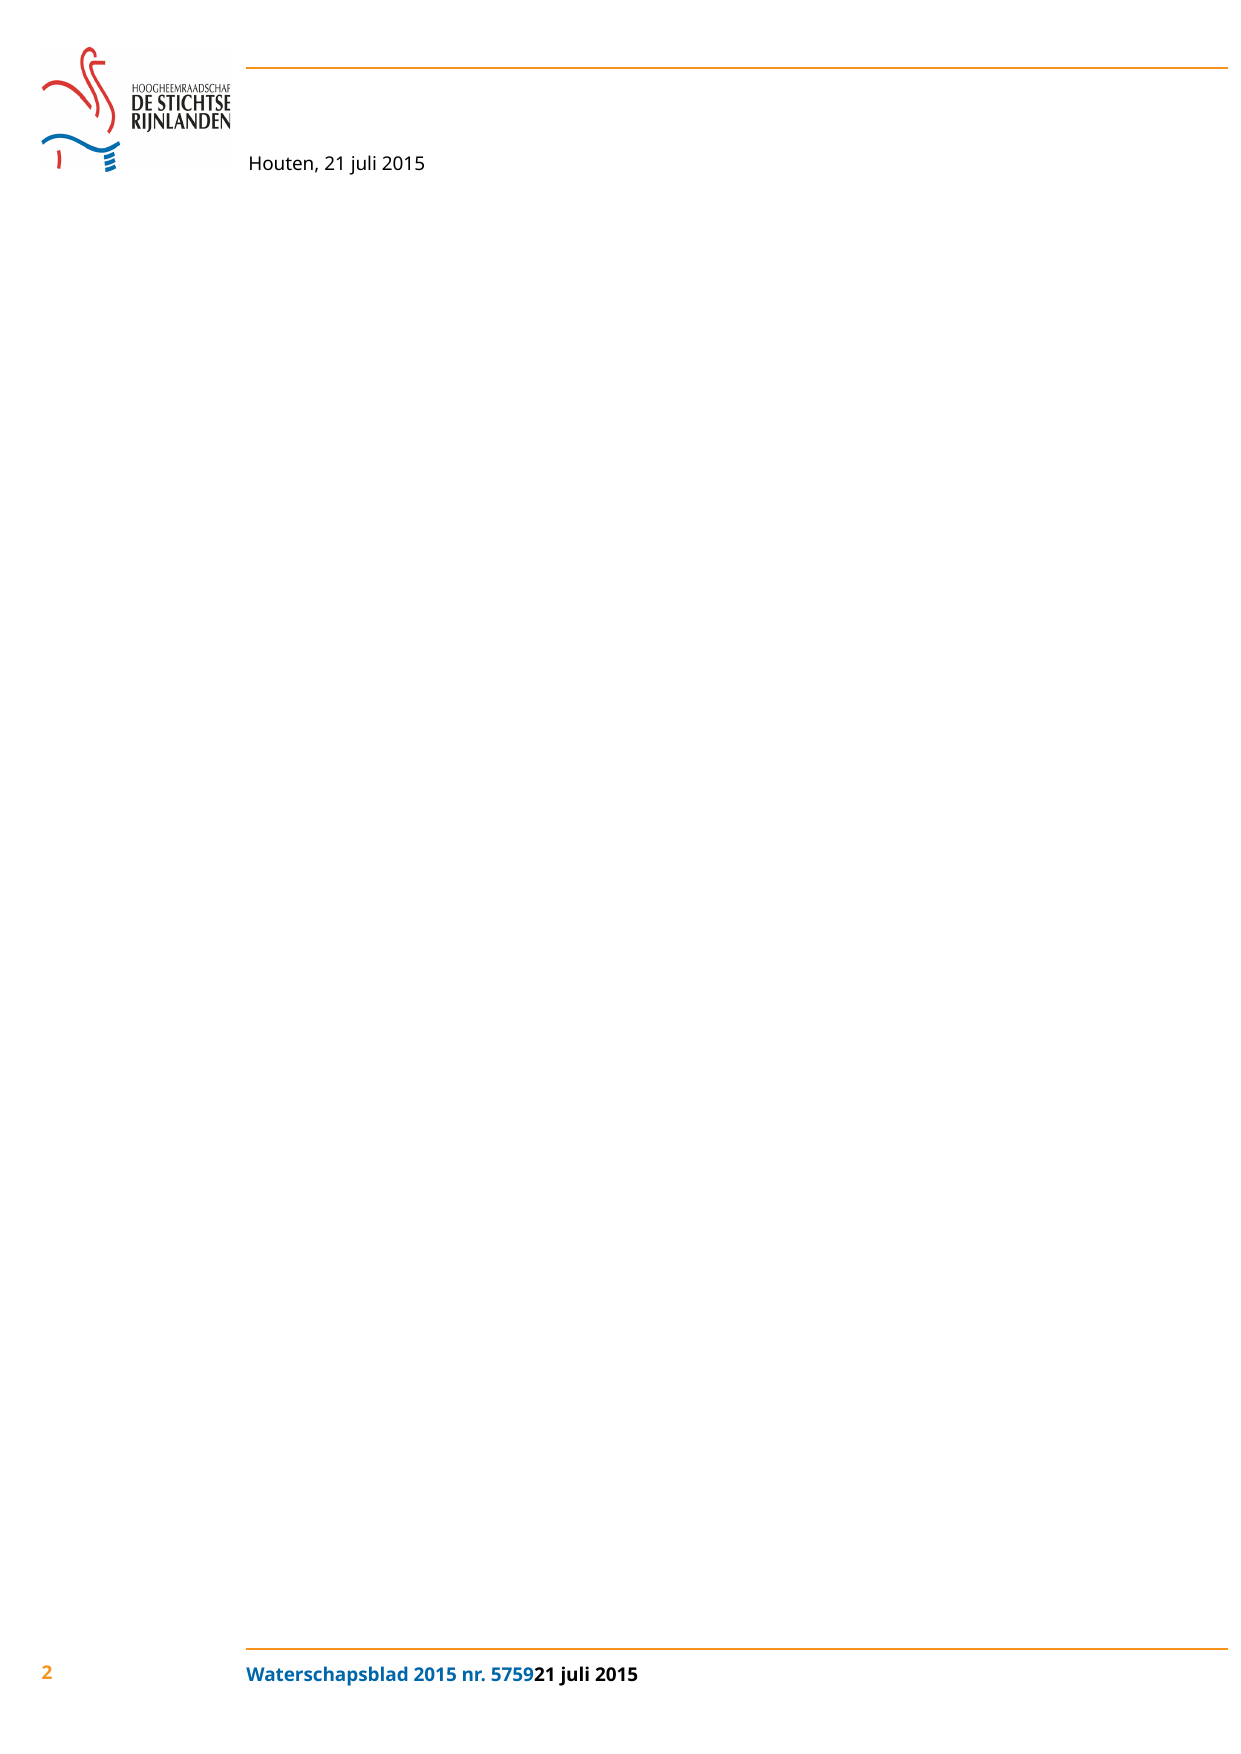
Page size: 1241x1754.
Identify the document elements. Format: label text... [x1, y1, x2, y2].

text Houten, 21 juli 2015 [248, 150, 1152, 176]
picture [41, 47, 231, 172]
